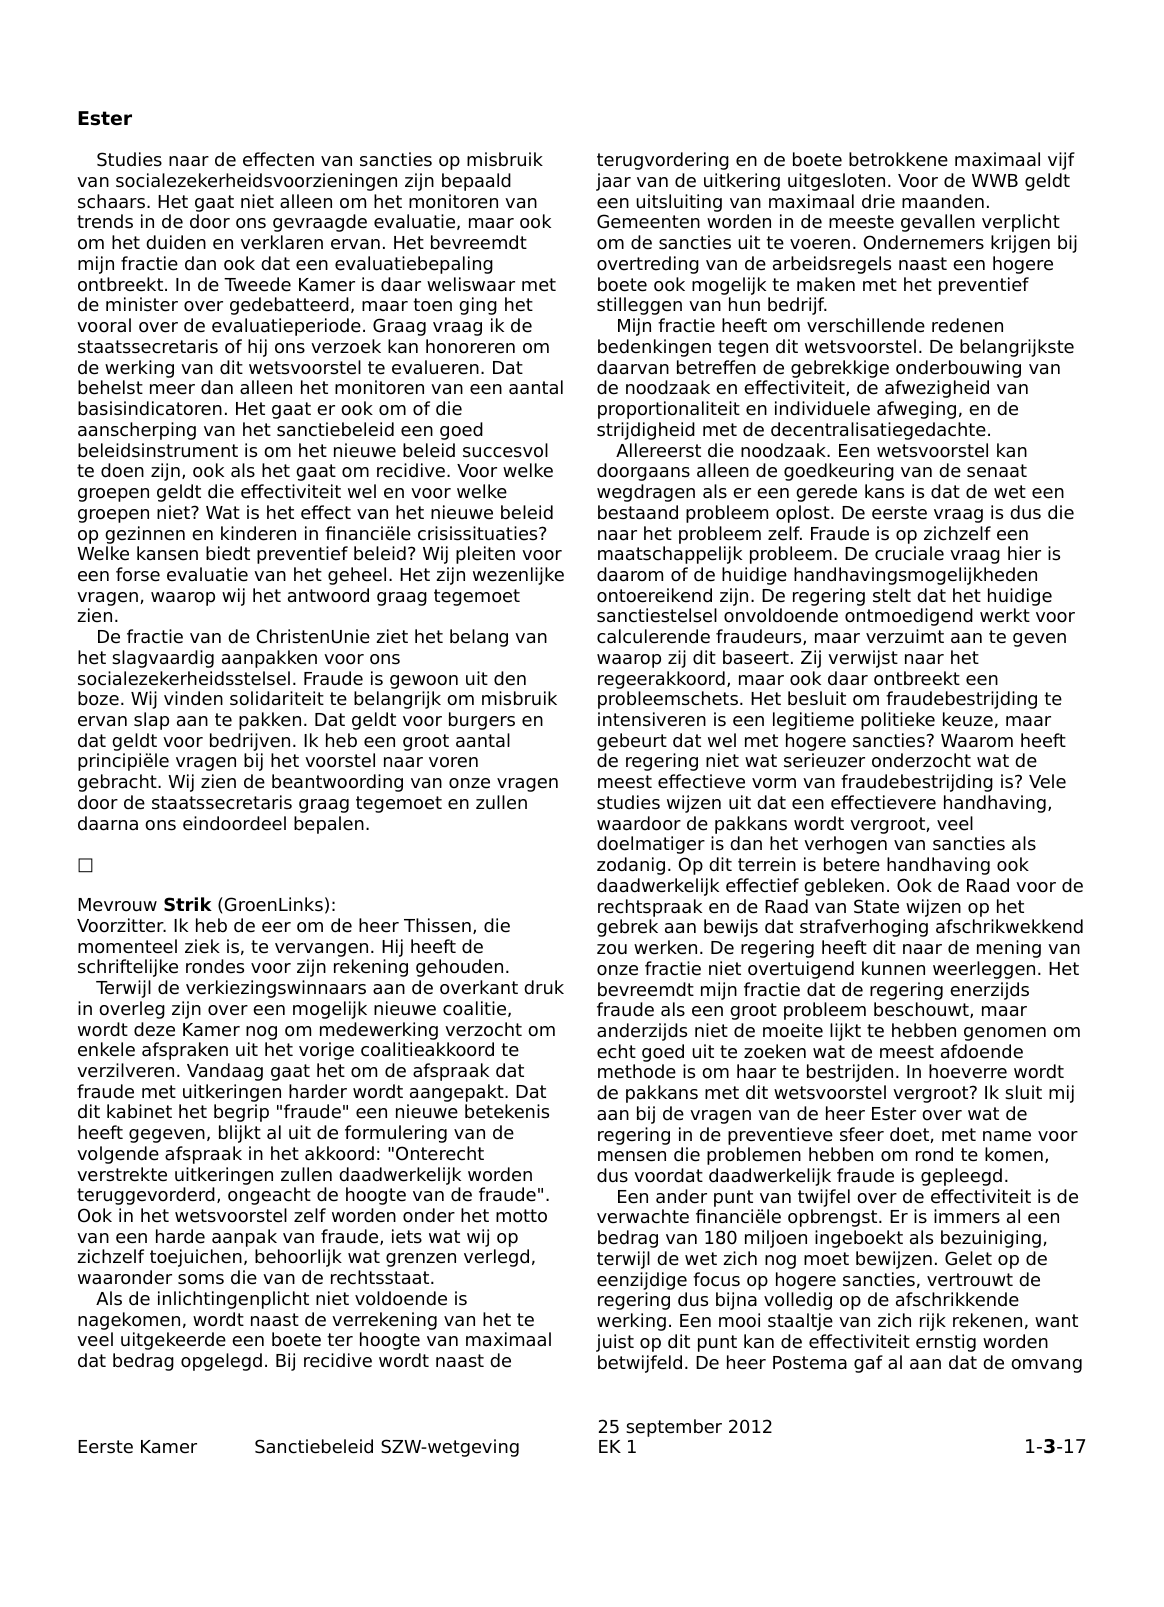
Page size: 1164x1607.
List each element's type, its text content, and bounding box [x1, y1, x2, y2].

text Een ander punt van twijfel over de effectiviteit is de verwachte financiële opbrengst. Er is immers al een bedrag van 180 miljoen ingeboekt als bezuiniging, terwijl de wet zich nog moet bewijzen. Gelet op de eenzijdige focus op hogere sancties, vertrouwt de regering dus bijna volledig op de afschrikkende werking. Een mooi staaltje van zich rijk rekenen, want juist op dit punt kan de effectiviteit ernstig worden betwijfeld. De heer Postema gaf al aan dat de omvang [596, 1187, 1087, 1373]
text terugvordering en de boete betrokkene maximaal vijf jaar van de uitkering uitgesloten. Voor de WWB geldt een uitsluiting van maximaal drie maanden. Gemeenten worden in de meeste gevallen verplicht om de sancties uit te voeren. Ondernemers krijgen bij overtreding van de arbeidsregels naast een hogere boete ook mogelijk te maken met het preventief stilleggen van hun bedrijf. [596, 150, 1087, 316]
text Terwijl de verkiezingswinnaars aan de overkant druk in overleg zijn over een mogelijk nieuwe coalitie, wordt deze Kamer nog om medewerking verzocht om enkele afspraken uit het vorige coalitieakkoord te verzilveren. Vandaag gaat het om de afspraak dat fraude met uitkeringen harder wordt aangepakt. Dat dit kabinet het begrip "fraude" een nieuwe betekenis heeft gegeven, blijkt al uit de formulering van de volgende afspraak in het akkoord: "Onterecht verstrekte uitkeringen zullen daadwerkelijk worden teruggevorderd, ongeacht de hoogte van de fraude". Ook in het wetsvoorstel zelf worden onder het motto van een harde aanpak van fraude, iets wat wij op zichzelf toejuichen, behoorlijk wat grenzen verlegd, waaronder soms die van de rechtsstaat. [77, 978, 567, 1289]
text Als de inlichtingenplicht niet voldoende is nagekomen, wordt naast de verrekening van het te veel uitgekeerde een boete ter hoogte van maximaal dat bedrag opgelegd. Bij recidive wordt naast de [77, 1289, 567, 1372]
text Mijn fractie heeft om verschillende redenen bedenkingen tegen dit wetsvoorstel. De belangrijkste daarvan betreffen de gebrekkige onderbouwing van de noodzaak en effectiviteit, de afwezigheid van proportionaliteit en individuele afweging, en de strijdigheid met de decentralisatiegedachte. [596, 316, 1087, 440]
text Voorzitter. Ik heb de eer om de heer Thissen, die momenteel ziek is, te vervangen. Hij heeft de schriftelijke rondes voor zijn rekening gehouden. [77, 916, 567, 978]
text Studies naar de effecten van sancties op misbruik van socialezekerheidsvoorzieningen zijn bepaald schaars. Het gaat niet alleen om het monitoren van trends in de door ons gevraagde evaluatie, maar ook om het duiden en verklaren ervan. Het bevreemdt mijn fractie dan ook dat een evaluatiebepaling ontbreekt. In de Tweede Kamer is daar weliswaar met de minister over gedebatteerd, maar toen ging het vooral over de evaluatieperiode. Graag vraag ik de staatssecretaris of hij ons verzoek kan honoreren om de werking van dit wetsvoorstel te evalueren. Dat behelst meer dan alleen het monitoren van een aantal basisindicatoren. Het gaat er ook om of die aanscherping van het sanctiebeleid een goed beleidsinstrument is om het nieuwe beleid succesvol te doen zijn, ook als het gaat om recidive. Voor welke groepen geldt die effectiviteit wel en voor welke groepen niet? Wat is het effect van het nieuwe beleid op gezinnen en kinderen in financiële crisissituaties? Welke kansen biedt preventief beleid? Wij pleiten voor een forse evaluatie van het geheel. Het zijn wezenlijke vragen, waarop wij het antwoord graag tegemoet zien. [77, 150, 567, 627]
text Allereerst die noodzaak. Een wetsvoorstel kan doorgaans alleen de goedkeuring van de senaat wegdragen als er een gerede kans is dat de wet een bestaand probleem oplost. De eerste vraag is dus die naar het probleem zelf. Fraude is op zichzelf een maatschappelijk probleem. De cruciale vraag hier is daarom of de huidige handhavingsmogelijkheden ontoereikend zijn. De regering stelt dat het huidige sanctiestelsel onvoldoende ontmoedigend werkt voor calculerende fraudeurs, maar verzuimt aan te geven waarop zij dit baseert. Zij verwijst naar het regeerakkoord, maar ook daar ontbreekt een probleemschets. Het besluit om fraudebestrijding te intensiveren is een legitieme politieke keuze, maar gebeurt dat wel met hogere sancties? Waarom heeft de regering niet wat serieuzer onderzocht wat de meest effectieve vorm van fraudebestrijding is? Vele studies wijzen uit dat een effectievere handhaving, waardoor de pakkans wordt vergroot, veel doelmatiger is dan het verhogen van sancties als zodanig. Op dit terrein is betere handhaving ook daadwerkelijk effectief gebleken. Ook de Raad voor de rechtspraak en de Raad van State wijzen op het gebrek aan bewijs dat strafverhoging afschrikwekkend zou werken. De regering heeft dit naar de mening van onze fractie niet overtuigend kunnen weerleggen. Het bevreemdt mijn fractie dat de regering enerzijds fraude als een groot probleem beschouwt, maar anderzijds niet de moeite lijkt te hebben genomen om echt goed uit te zoeken wat de meest afdoende methode is om haar te bestrijden. In hoeverre wordt de pakkans met dit wetsvoorstel vergroot? Ik sluit mij aan bij de vragen van de heer Ester over wat de regering in de preventieve sfeer doet, met name voor mensen die problemen hebben om rond te komen, dus voordat daadwerkelijk fraude is gepleegd. [596, 440, 1087, 1187]
text Mevrouw Strik (GroenLinks): [77, 895, 567, 916]
text □ [77, 854, 567, 875]
text De fractie van de ChristenUnie ziet het belang van het slagvaardig aanpakken voor ons socialezekerheidsstelsel. Fraude is gewoon uit den boze. Wij vinden solidariteit te belangrijk om misbruik ervan slap aan te pakken. Dat geldt voor burgers en dat geldt voor bedrijven. Ik heb een groot aantal principiële vragen bij het voorstel naar voren gebracht. Wij zien de beantwoording van onze vragen door de staatssecretaris graag tegemoet en zullen daarna ons eindoordeel bepalen. [77, 627, 567, 834]
